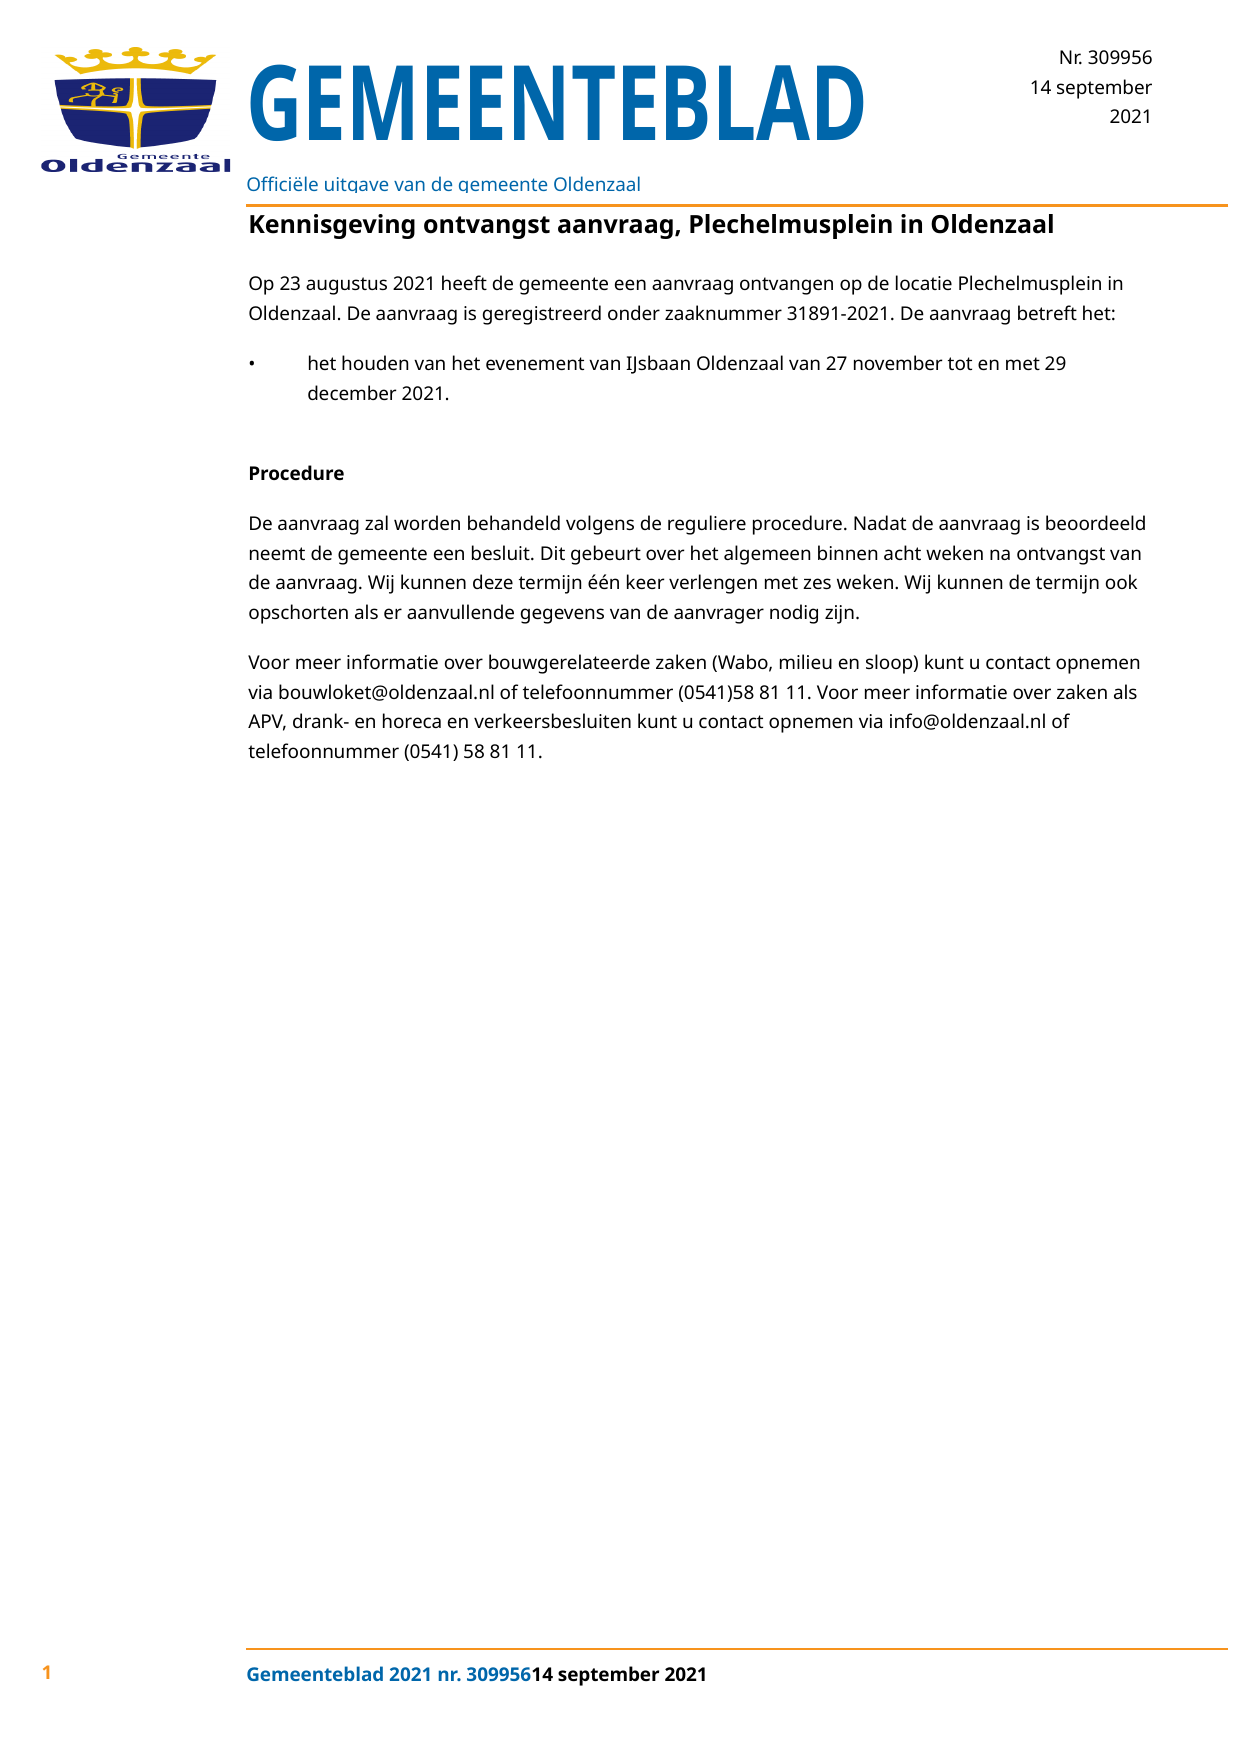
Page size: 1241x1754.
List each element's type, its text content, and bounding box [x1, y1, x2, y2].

text Kennisgeving ontvangst aanvraag, Plechelmusplein in Oldenzaal [248, 207, 1152, 241]
text Voor meer informatie over bouwgerelateerde zaken (Wabo, milieu en sloop) kunt u contact opnemen via bouwloket@oldenzaal.nl of telefoonnummer (0541)58 81 11. Voor meer informatie over zaken als APV, drank- en horeca en verkeersbesluiten kunt u contact opnemen via info@oldenzaal.nl of telefoonnummer (0541) 58 81 11. [248, 649, 1152, 764]
text Op 23 augustus 2021 heeft de gemeente een aanvraag ontvangen op de locatie Plechelmusplein in Oldenzaal. De aanvraag is geregistreerd onder zaaknummer 31891-2021. De aanvraag betreft het: [248, 270, 1152, 326]
list het houden van het evenement van IJsbaan Oldenzaal van 27 november tot en met 29 december 2021. [248, 350, 1152, 406]
picture [41, 47, 231, 172]
text De aanvraag zal worden behandeld volgens de reguliere procedure. Nadat de aanvraag is beoordeeld neemt de gemeente een besluit. Dit gebeurt over het algemeen binnen acht weken na ontvangst van de aanvraag. Wij kunnen deze termijn één keer verlengen met zes weken. Wij kunnen de termijn ook opschorten als er aanvullende gegevens van de aanvrager nodig zijn. [248, 510, 1152, 625]
text Procedure [248, 460, 1152, 486]
